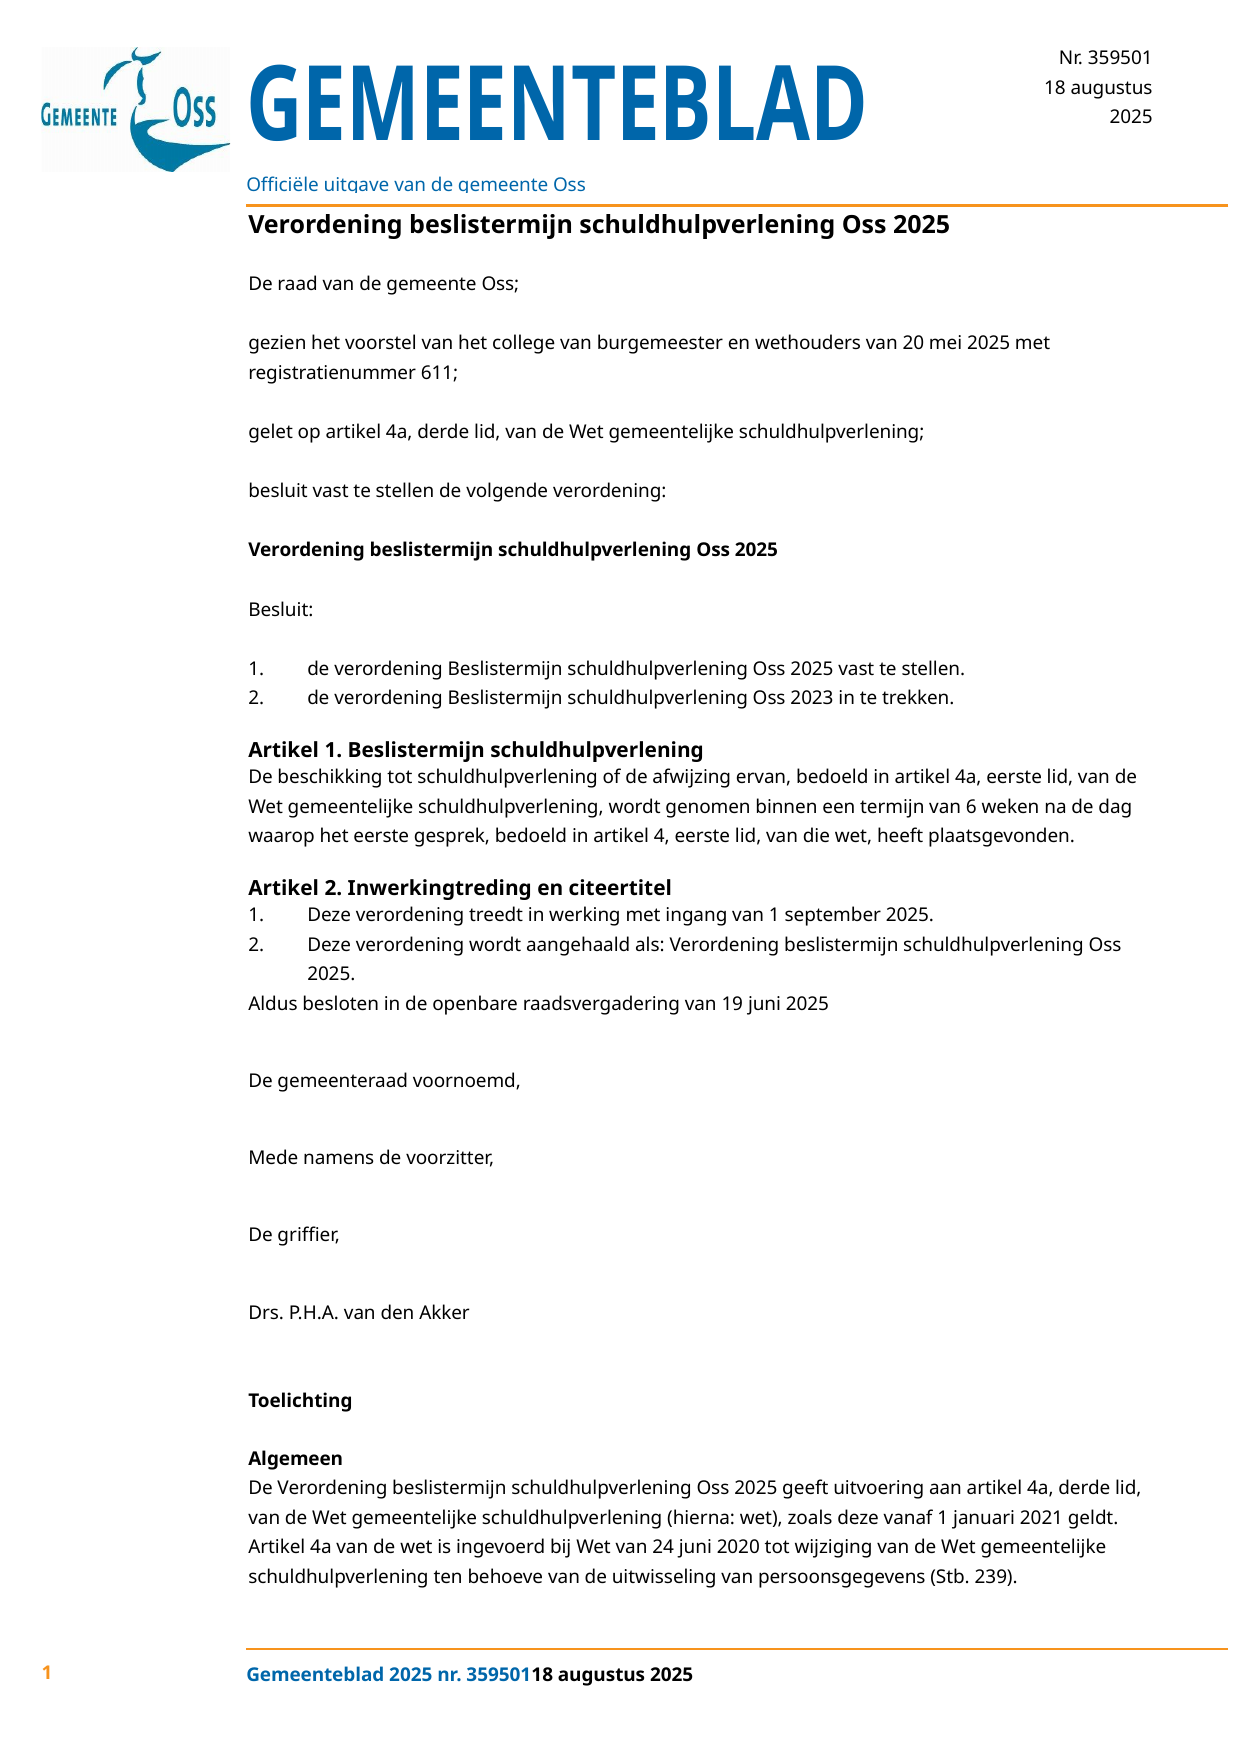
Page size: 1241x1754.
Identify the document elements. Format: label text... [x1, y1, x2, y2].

text De gemeenteraad voornoemd, [248, 1067, 1152, 1093]
text Artikel 1. Beslistermijn schuldhulpverlening [248, 735, 1152, 763]
text gelet op artikel 4a, derde lid, van de Wet gemeentelijke schuldhulpverlening; [248, 418, 1152, 444]
text De raad van de gemeente Oss; [248, 270, 1152, 296]
list de verordening Beslistermijn schuldhulpverlening Oss 2023 in te trekken. [248, 684, 1152, 710]
text Algemeen [248, 1445, 1152, 1471]
text besluit vast te stellen de volgende verordening: [248, 477, 1152, 503]
list de verordening Beslistermijn schuldhulpverlening Oss 2025 vast te stellen. [248, 655, 1152, 681]
text Besluit: [248, 596, 1152, 621]
text De Verordening beslistermijn schuldhulpverlening Oss 2025 geeft uitvoering aan artikel 4a, derde lid, van de Wet gemeentelijke schuldhulpverlening (hierna: wet), zoals deze vanaf 1 januari 2021 geldt. Artikel 4a van de wet is ingevoerd bij Wet van 24 juni 2020 tot wijziging van de Wet gemeentelijke schuldhulpverlening ten behoeve van de uitwisseling van persoonsgegevens (Stb. 239). [248, 1474, 1152, 1589]
text Aldus besloten in de openbare raadsvergadering van 19 juni 2025 [248, 990, 1152, 1016]
text Mede namens de voorzitter, [248, 1144, 1152, 1170]
text Verordening beslistermijn schuldhulpverlening Oss 2025 [248, 207, 1152, 241]
text Toelichting [248, 1376, 1152, 1416]
list Deze verordening wordt aangehaald als: Verordening beslistermijn schuldhulpverlening Oss 2025. [248, 931, 1152, 986]
text De griffier, [248, 1222, 1152, 1247]
text Artikel 2. Inwerkingtreding en citeertitel [248, 873, 1152, 901]
picture [41, 47, 231, 172]
list Deze verordening treedt in werking met ingang van 1 september 2025. [248, 901, 1152, 927]
text De beschikking tot schuldhulpverlening of de afwijzing ervan, bedoeld in artikel 4a, eerste lid, van de Wet gemeentelijke schuldhulpverlening, wordt genomen binnen een termijn van 6 weken na de dag waarop het eerste gesprek, bedoeld in artikel 4, eerste lid, van die wet, heeft plaatsgevonden. [248, 763, 1152, 848]
text Drs. P.H.A. van den Akker [248, 1299, 1152, 1324]
text gezien het voorstel van het college van burgemeester en wethouders van 20 mei 2025 met registratienummer 611; [248, 329, 1152, 385]
text Verordening beslistermijn schuldhulpverlening Oss 2025 [248, 537, 1152, 562]
